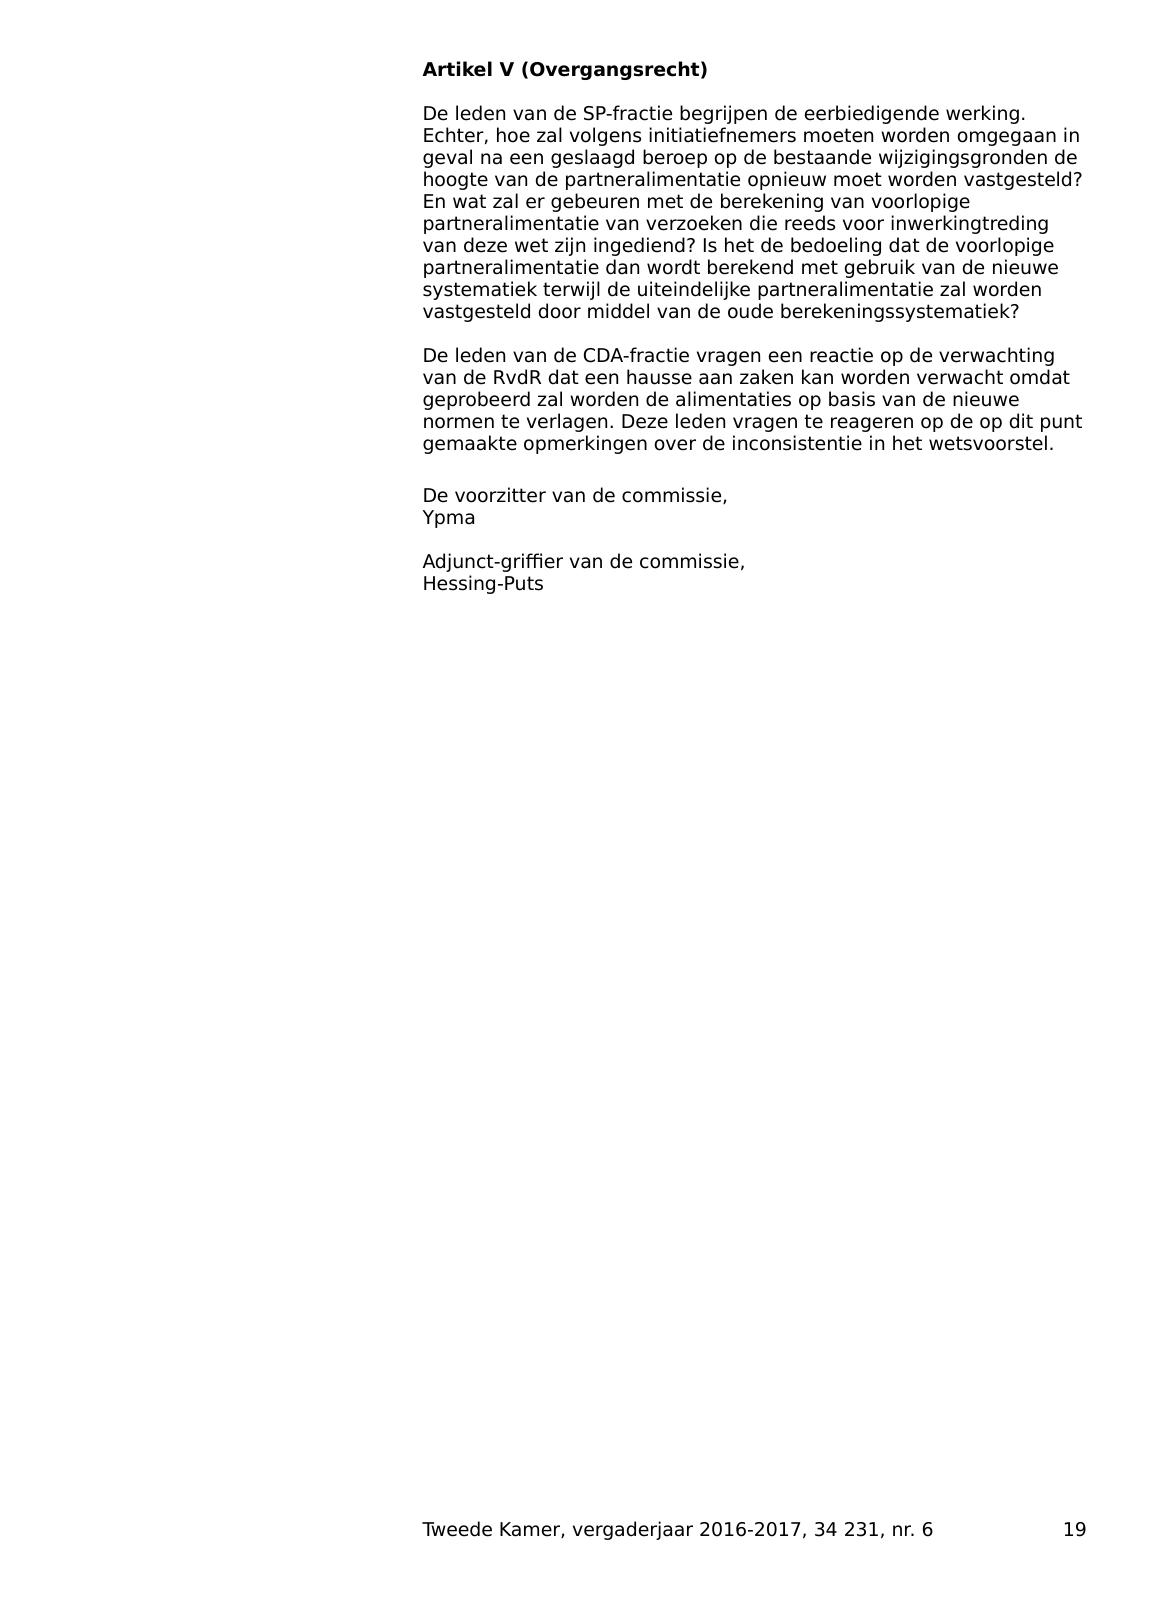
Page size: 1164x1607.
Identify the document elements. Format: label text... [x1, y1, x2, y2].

text De leden van de CDA-fractie vragen een reactie op de verwachting van de RvdR dat een hausse aan zaken kan worden verwacht omdat geprobeerd zal worden de alimentaties op basis van de nieuwe normen te verlagen. Deze leden vragen te reageren op de op dit punt gemaakte opmerkingen over de inconsistentie in het wetsvoorstel. [422, 345, 1087, 455]
text De leden van de SP-fractie begrijpen de eerbiedigende werking. Echter, hoe zal volgens initiatiefnemers moeten worden omgegaan in geval na een geslaagd beroep op de bestaande wijzigingsgronden de hoogte van de partneralimentatie opnieuw moet worden vastgesteld? En wat zal er gebeuren met de berekening van voorlopige partneralimentatie van verzoeken die reeds voor inwerkingtreding van deze wet zijn ingediend? Is het de bedoeling dat de voorlopige partneralimentatie dan wordt berekend met gebruik van de nieuwe systematiek terwijl de uiteindelijke partneralimentatie zal worden vastgesteld door middel van de oude berekeningssystematiek? [422, 103, 1087, 323]
text De voorzitter van de commissie, Ypma [422, 485, 1087, 529]
subtitle Artikel V (Overgangsrecht) [422, 59, 1087, 81]
text Adjunct-griffier van de commissie, Hessing-Puts [422, 551, 1087, 595]
